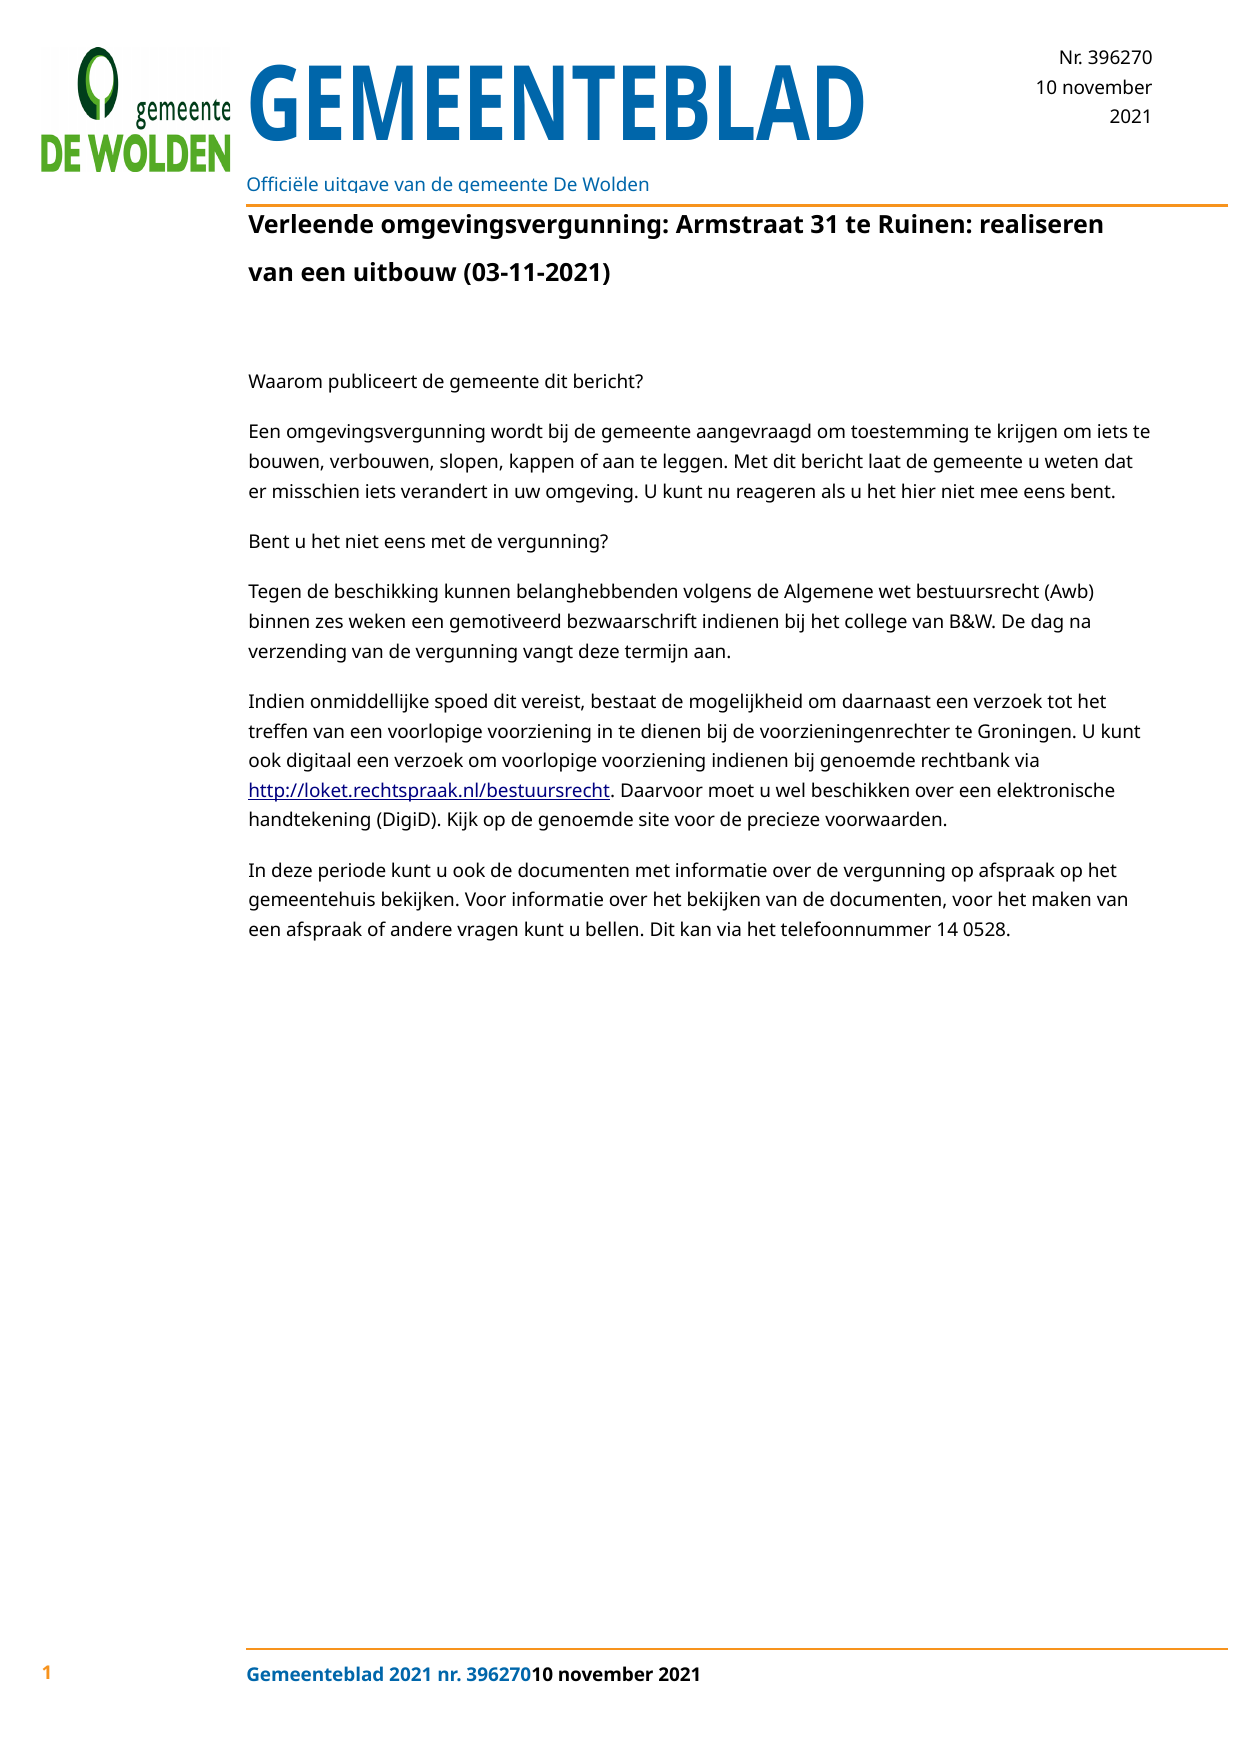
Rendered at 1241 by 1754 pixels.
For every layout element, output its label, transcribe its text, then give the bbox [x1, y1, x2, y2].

text Bent u het niet eens met de vergunning? [248, 528, 1152, 554]
text In deze periode kunt u ook de documenten met informatie over de vergunning op afspraak op het gemeentehuis bekijken. Voor informatie over het bekijken van de documenten, voor het maken van een afspraak of andere vragen kunt u bellen. Dit kan via het telefoonnummer 14 0528. [248, 857, 1152, 942]
text Indien onmiddellijke spoed dit vereist, bestaat de mogelijkheid om daarnaast een verzoek tot het treffen van een voorlopige voorziening in te dienen bij de voorzieningenrechter te Groningen. U kunt ook digitaal een verzoek om voorlopige voorziening indienen bij genoemde rechtbank via http://loket.rechtspraak.nl/bestuursrecht. Daarvoor moet u wel beschikken over een elektronische handtekening (DigiD). Kijk op de genoemde site voor de precieze voorwaarden. [248, 688, 1152, 832]
text Waarom publiceert de gemeente dit bericht? [248, 368, 1152, 394]
picture [41, 47, 231, 172]
text Een omgevingsvergunning wordt bij de gemeente aangevraagd om toestemming te krijgen om iets te bouwen, verbouwen, slopen, kappen of aan te leggen. Met dit bericht laat de gemeente u weten dat er misschien iets verandert in uw omgeving. U kunt nu reageren als u het hier niet mee eens bent. [248, 419, 1152, 504]
text Verleende omgevingsvergunning: Armstraat 31 te Ruinen: realiseren van een uitbouw (03-11-2021) [248, 207, 1152, 288]
text Tegen de beschikking kunnen belanghebbenden volgens de Algemene wet bestuursrecht (Awb) binnen zes weken een gemotiveerd bezwaarschrift indienen bij het college van B&W. De dag na verzending van de vergunning vangt deze termijn aan. [248, 579, 1152, 664]
